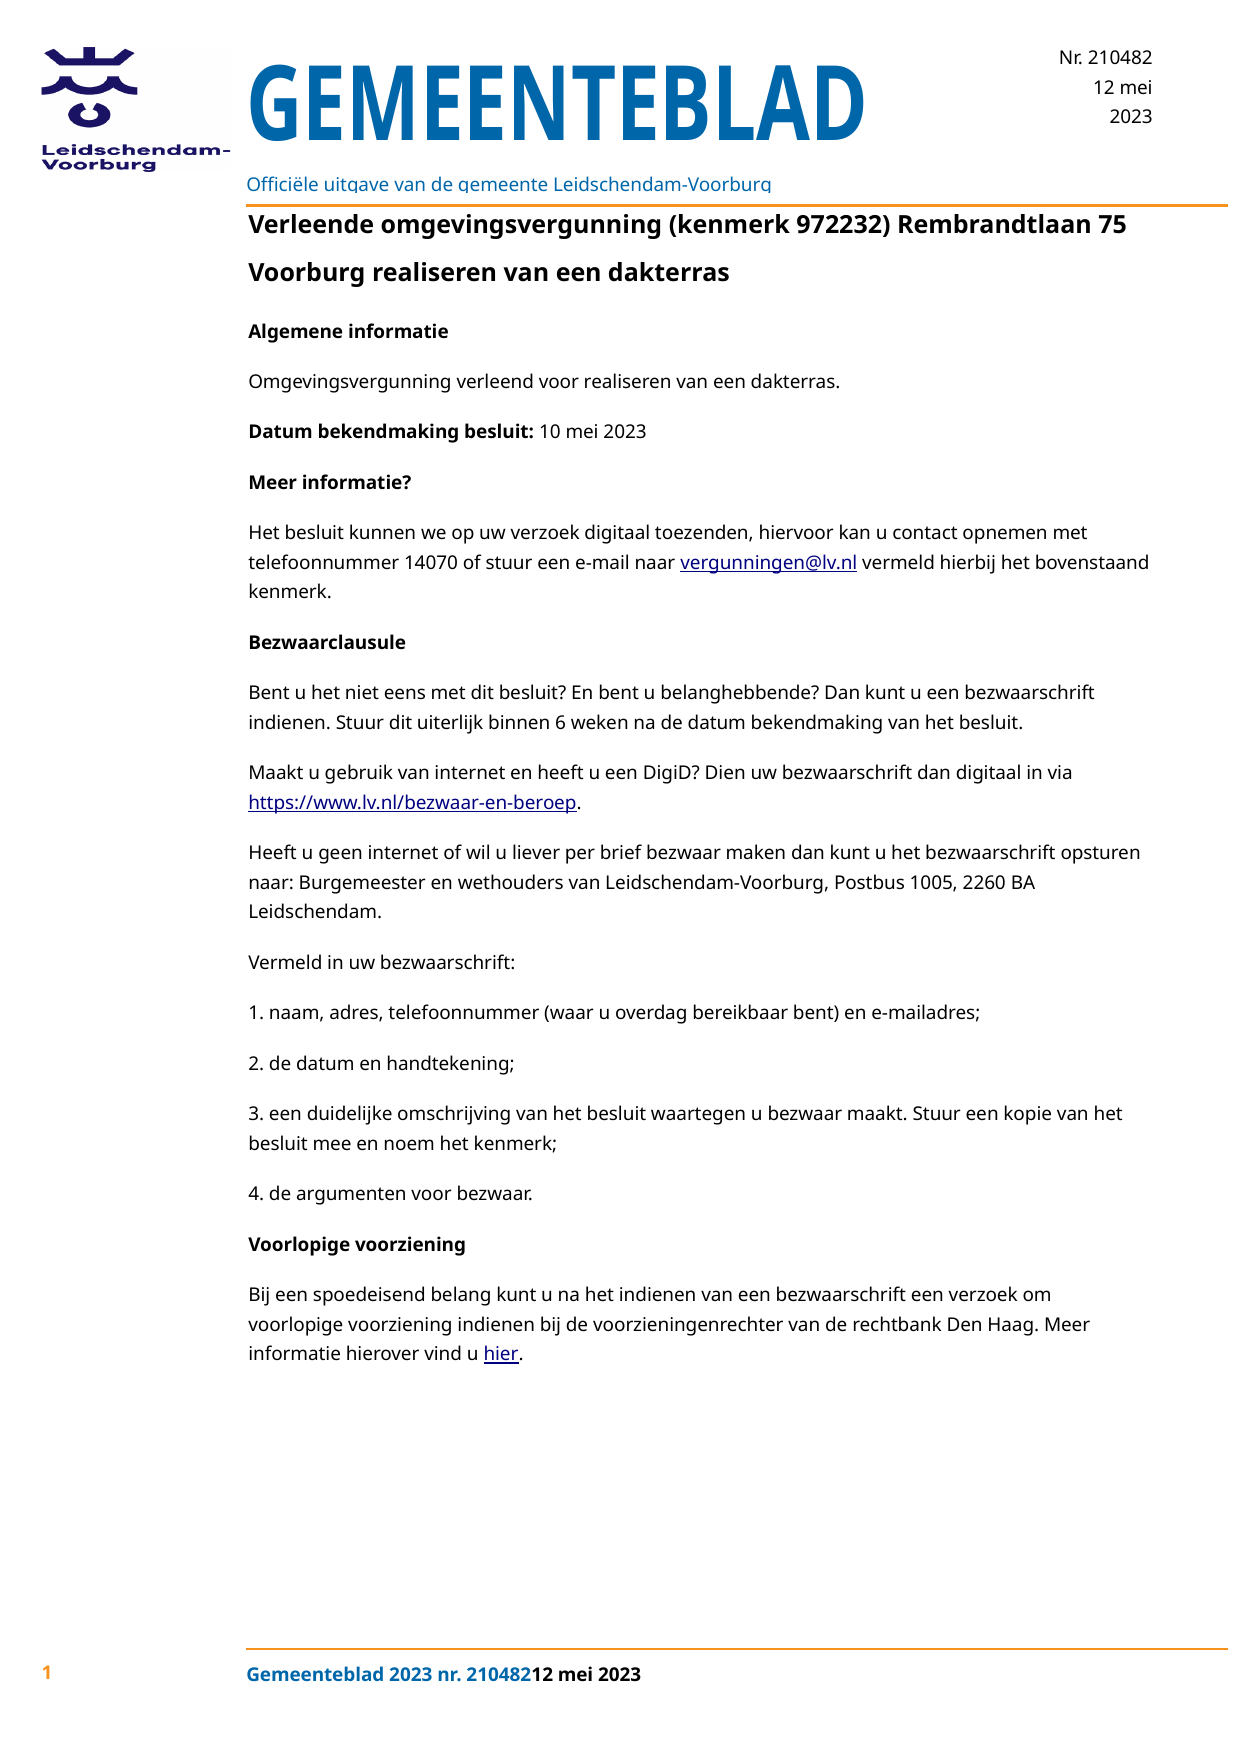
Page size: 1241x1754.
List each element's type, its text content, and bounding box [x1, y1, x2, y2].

text Vermeld in uw bezwaarschrift: [248, 949, 1152, 975]
text Voorlopige voorziening [248, 1231, 1152, 1257]
text Meer informatie? [248, 469, 1152, 495]
text Omgevingsvergunning verleend voor realiseren van een dakterras. [248, 368, 1152, 394]
text Bezwaarclausule [248, 629, 1152, 655]
text Bent u het niet eens met dit besluit? En bent u belanghebbende? Dan kunt u een bezwaarschrift indienen. Stuur dit uiterlijk binnen 6 weken na de datum bekendmaking van het besluit. [248, 679, 1152, 735]
text 2. de datum en handtekening; [248, 1050, 1152, 1076]
text Algemene informatie [248, 318, 1152, 344]
text 4. de argumenten voor bezwaar. [248, 1180, 1152, 1206]
text Maakt u gebruik van internet en heeft u een DigiD? Dien uw bezwaarschrift dan digitaal in via https://www.lv.nl/bezwaar-en-beroep. [248, 759, 1152, 815]
text Het besluit kunnen we op uw verzoek digitaal toezenden, hiervoor kan u contact opnemen met telefoonnummer 14070 of stuur een e-mail naar vergunningen@lv.nl vermeld hierbij het bovenstaand kenmerk. [248, 519, 1152, 604]
text Heeft u geen internet of wil u liever per brief bezwaar maken dan kunt u het bezwaarschrift opsturen naar: Burgemeester en wethouders van Leidschendam-Voorburg, Postbus 1005, 2260 BA Leidschendam. [248, 839, 1152, 924]
text Verleende omgevingsvergunning (kenmerk 972232) Rembrandtlaan 75 Voorburg realiseren van een dakterras [248, 207, 1152, 288]
text Datum bekendmaking besluit: 10 mei 2023 [248, 419, 1152, 444]
text 3. een duidelijke omschrijving van het besluit waartegen u bezwaar maakt. Stuur een kopie van het besluit mee en noem het kenmerk; [248, 1100, 1152, 1156]
picture [41, 47, 231, 172]
text 1. naam, adres, telefoonnummer (waar u overdag bereikbaar bent) en e-mailadres; [248, 999, 1152, 1025]
text Bij een spoedeisend belang kunt u na het indienen van een bezwaarschrift een verzoek om voorlopige voorziening indienen bij de voorzieningenrechter van de rechtbank Den Haag. Meer informatie hierover vind u hier. [248, 1281, 1152, 1366]
